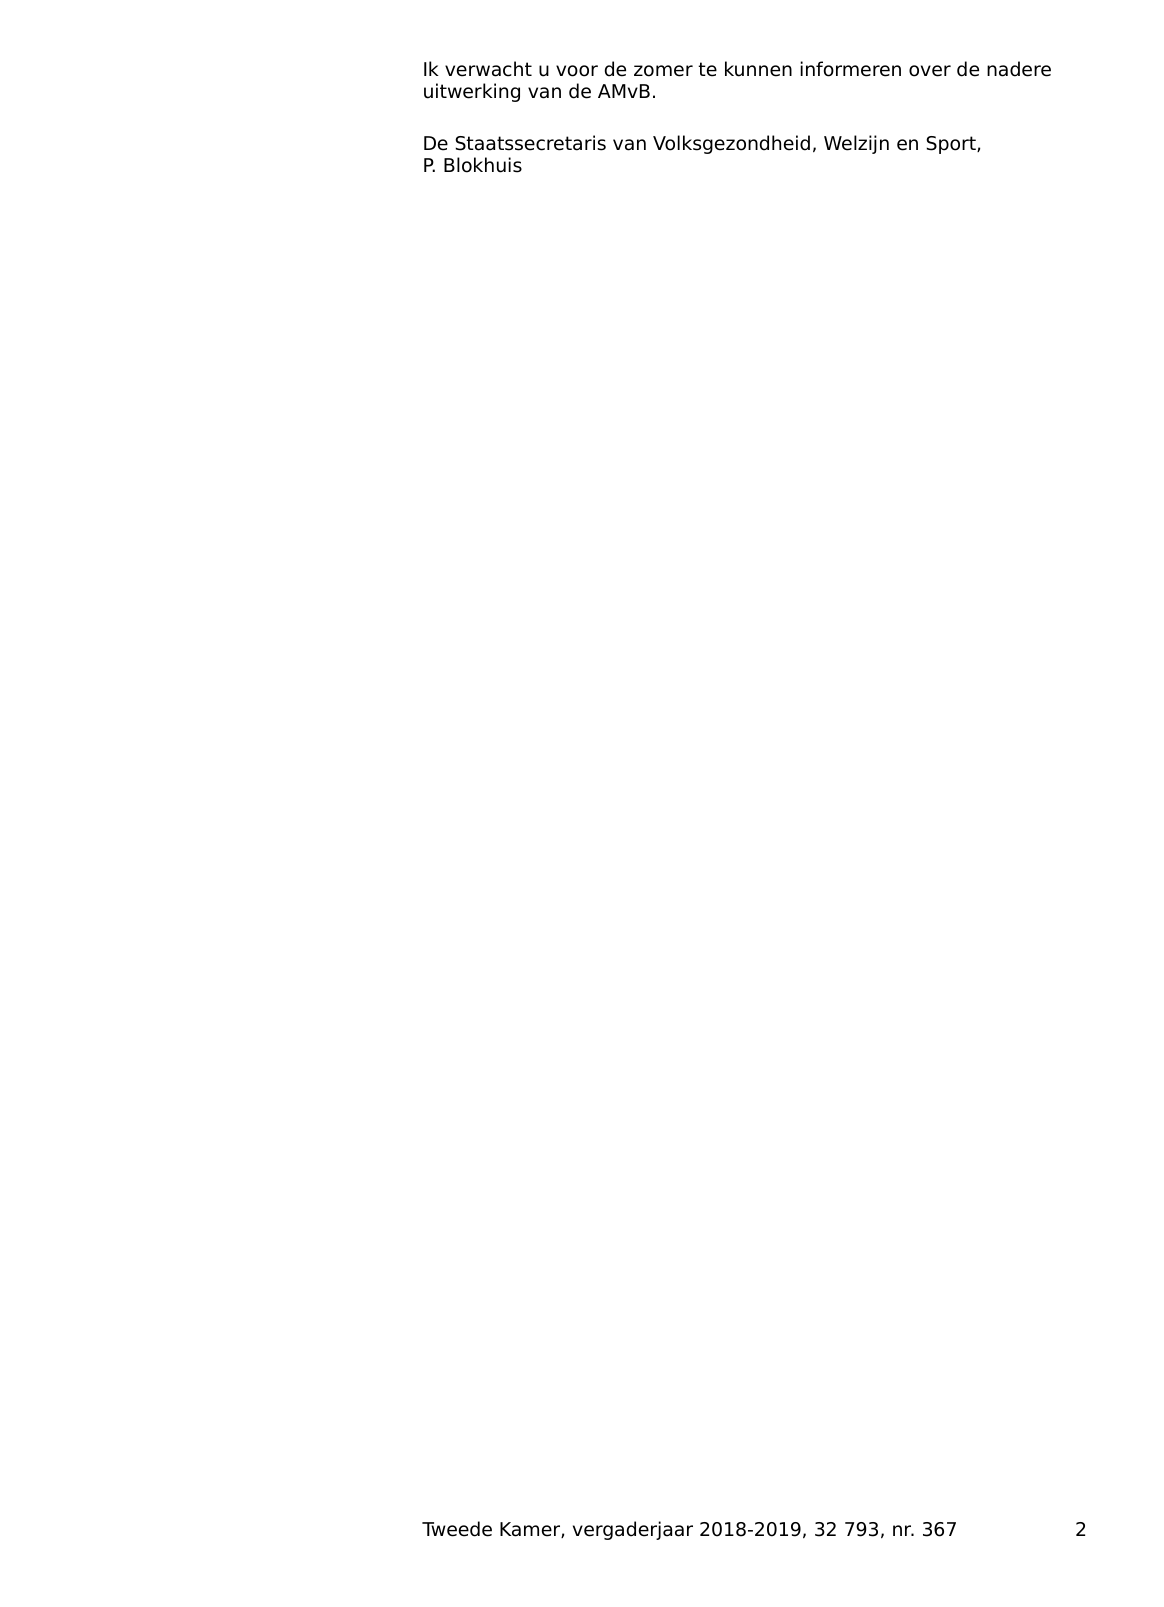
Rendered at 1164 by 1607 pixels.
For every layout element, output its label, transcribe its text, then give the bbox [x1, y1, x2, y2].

text De Staatssecretaris van Volksgezondheid, Welzijn en Sport, P. Blokhuis [422, 133, 1087, 177]
text Ik verwacht u voor de zomer te kunnen informeren over de nadere uitwerking van de AMvB. [422, 59, 1087, 103]
